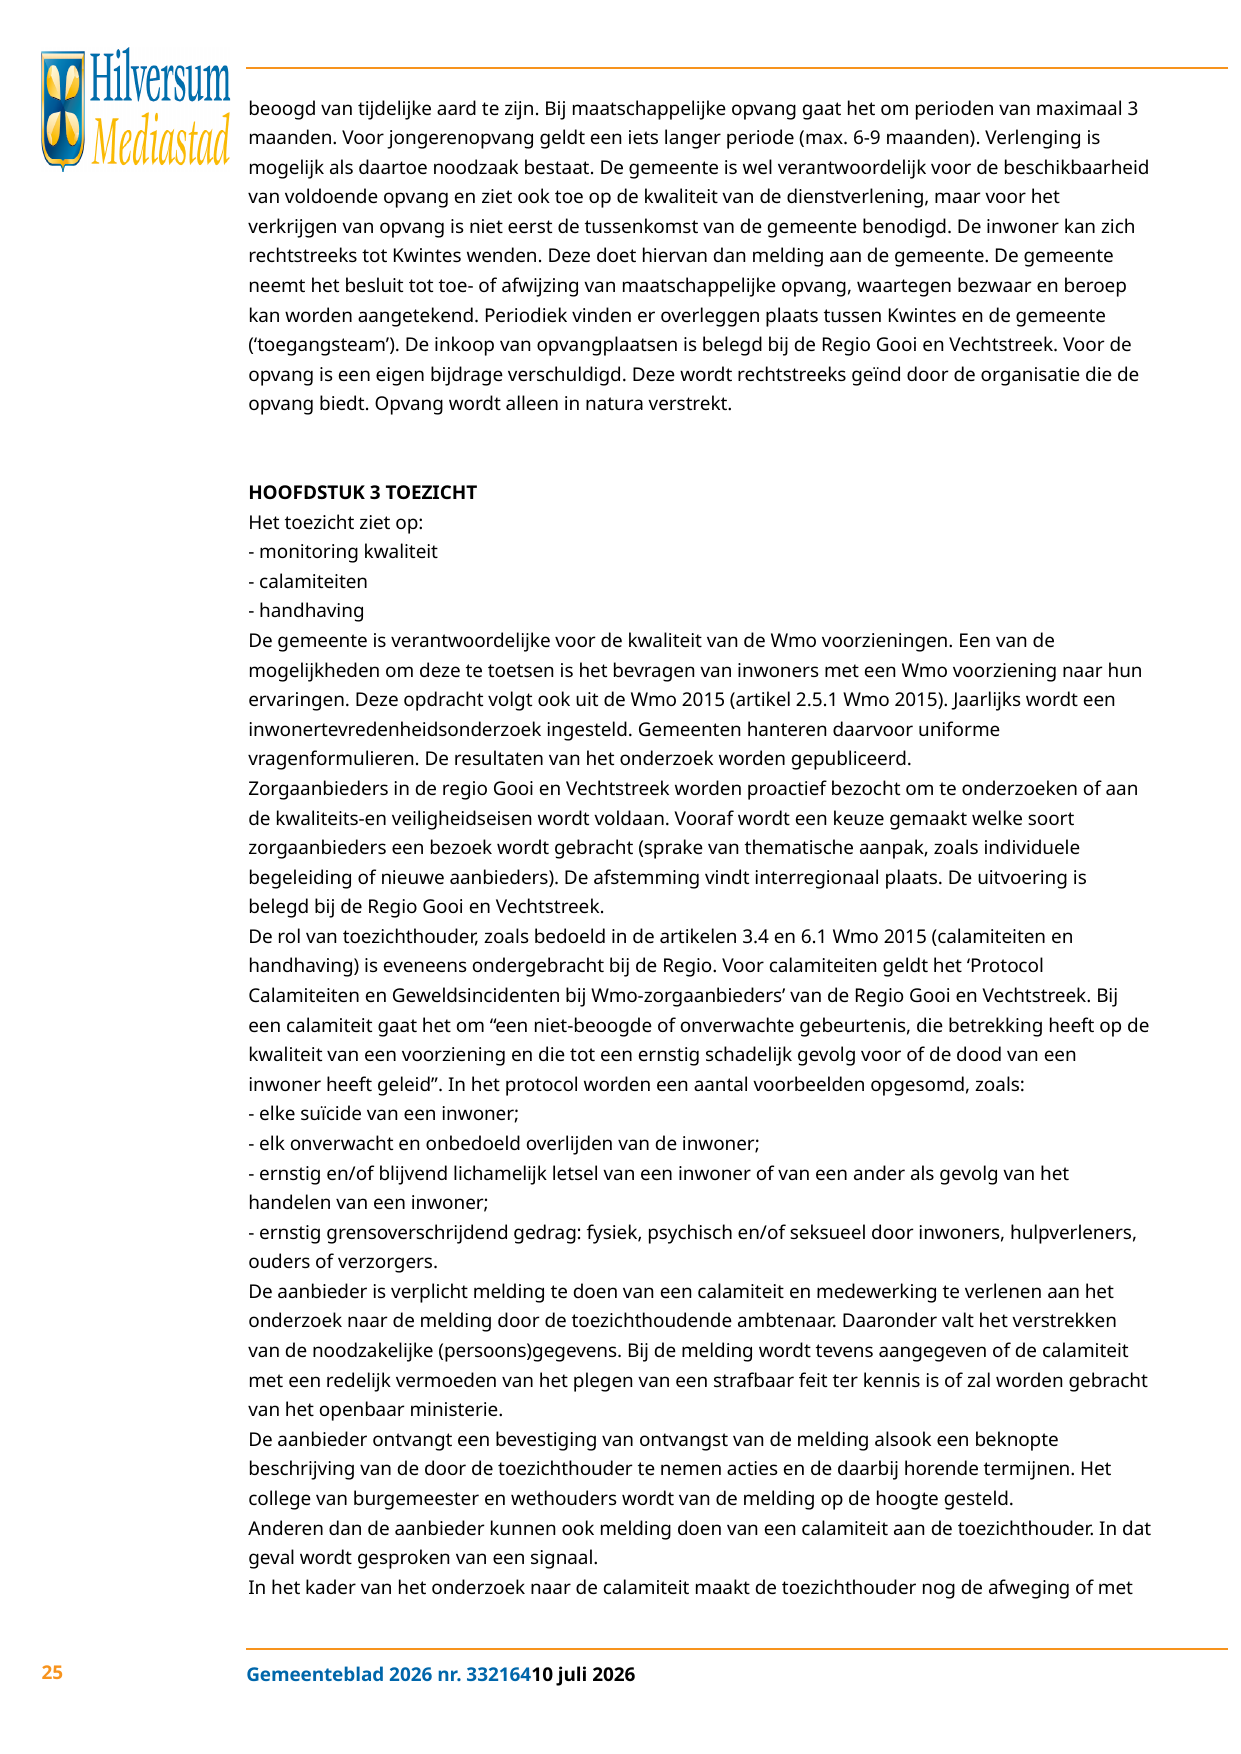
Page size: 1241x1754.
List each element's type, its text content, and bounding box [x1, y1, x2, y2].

text Het toezicht ziet op: [248, 509, 1152, 535]
text Zorgaanbieders in de regio Gooi en Vechtstreek worden proactief bezocht om te onderzoeken of aan de kwaliteits-en veiligheidseisen wordt voldaan. Vooraf wordt een keuze gemaakt welke soort zorgaanbieders een bezoek wordt gebracht (sprake van thematische aanpak, zoals individuele begeleiding of nieuwe aanbieders). De afstemming vindt interregionaal plaats. De uitvoering is belegd bij de Regio Gooi en Vechtstreek. [248, 775, 1152, 919]
text - elk onverwacht en onbedoeld overlijden van de inwoner; [248, 1130, 1152, 1156]
picture [41, 47, 231, 172]
text - ernstig en/of blijvend lichamelijk letsel van een inwoner of van een ander als gevolg van het handelen van een inwoner; [248, 1160, 1152, 1215]
text - ernstig grensoverschrijdend gedrag: fysiek, psychisch en/of seksueel door inwoners, hulpverleners, [248, 1219, 1152, 1245]
text beoogd van tijdelijke aard te zijn. Bij maatschappelijke opvang gaat het om perioden van maximaal 3 maanden. Voor jongerenopvang geldt een iets langer periode (max. 6-9 maanden). Verlenging is mogelijk als daartoe noodzaak bestaat. De gemeente is wel verantwoordelijk voor de beschikbaarheid van voldoende opvang en ziet ook toe op de kwaliteit van de dienstverlening, maar voor het verkrijgen van opvang is niet eerst de tussenkomst van de gemeente benodigd. De inwoner kan zich rechtstreeks tot Kwintes wenden. Deze doet hiervan dan melding aan de gemeente. De gemeente neemt het besluit tot toe- of afwijzing van maatschappelijke opvang, waartegen bezwaar en beroep kan worden aangetekend. Periodiek vinden er overleggen plaats tussen Kwintes en de gemeente (‘toegangsteam’). De inkoop van opvangplaatsen is belegd bij de Regio Gooi en Vechtstreek. Voor de opvang is een eigen bijdrage verschuldigd. Deze wordt rechtstreeks geïnd door de organisatie die de opvang biedt. Opvang wordt alleen in natura verstrekt. [248, 95, 1152, 416]
text HOOFDSTUK 3 TOEZICHT [248, 479, 1152, 505]
text - monitoring kwaliteit [248, 538, 1152, 564]
text De aanbieder is verplicht melding te doen van een calamiteit en medewerking te verlenen aan het onderzoek naar de melding door de toezichthoudende ambtenaar. Daaronder valt het verstrekken van de noodzakelijke (persoons)gegevens. Bij de melding wordt tevens aangegeven of de calamiteit met een redelijk vermoeden van het plegen van een strafbaar feit ter kennis is of zal worden gebracht van het openbaar ministerie. [248, 1278, 1152, 1422]
text ouders of verzorgers. [248, 1248, 1152, 1274]
text De gemeente is verantwoordelijke voor de kwaliteit van de Wmo voorzieningen. Een van de mogelijkheden om deze te toetsen is het bevragen van inwoners met een Wmo voorziening naar hun ervaringen. Deze opdracht volgt ook uit de Wmo 2015 (artikel 2.5.1 Wmo 2015). Jaarlijks wordt een inwonertevredenheidsonderzoek ingesteld. Gemeenten hanteren daarvoor uniforme vragenformulieren. De resultaten van het onderzoek worden gepubliceerd. [248, 627, 1152, 771]
text Anderen dan de aanbieder kunnen ook melding doen van een calamiteit aan de toezichthouder. In dat geval wordt gesproken van een signaal. [248, 1515, 1152, 1570]
text De aanbieder ontvangt een bevestiging van ontvangst van de melding alsook een beknopte beschrijving van de door de toezichthouder te nemen acties en de daarbij horende termijnen. Het college van burgemeester en wethouders wordt van de melding op de hoogte gesteld. [248, 1426, 1152, 1511]
text - elke suïcide van een inwoner; [248, 1101, 1152, 1126]
text De rol van toezichthouder, zoals bedoeld in de artikelen 3.4 en 6.1 Wmo 2015 (calamiteiten en handhaving) is eveneens ondergebracht bij de Regio. Voor calamiteiten geldt het ‘Protocol Calamiteiten en Geweldsincidenten bij Wmo-zorgaanbieders’ van de Regio Gooi en Vechtstreek. Bij een calamiteit gaat het om “een niet-beoogde of onverwachte gebeurtenis, die betrekking heeft op de kwaliteit van een voorziening en die tot een ernstig schadelijk gevolg voor of de dood van een inwoner heeft geleid”. In het protocol worden een aantal voorbeelden opgesomd, zoals: [248, 923, 1152, 1097]
text - handhaving [248, 598, 1152, 623]
text - calamiteiten [248, 568, 1152, 594]
text In het kader van het onderzoek naar de calamiteit maakt de toezichthouder nog de afweging of met [248, 1574, 1152, 1600]
